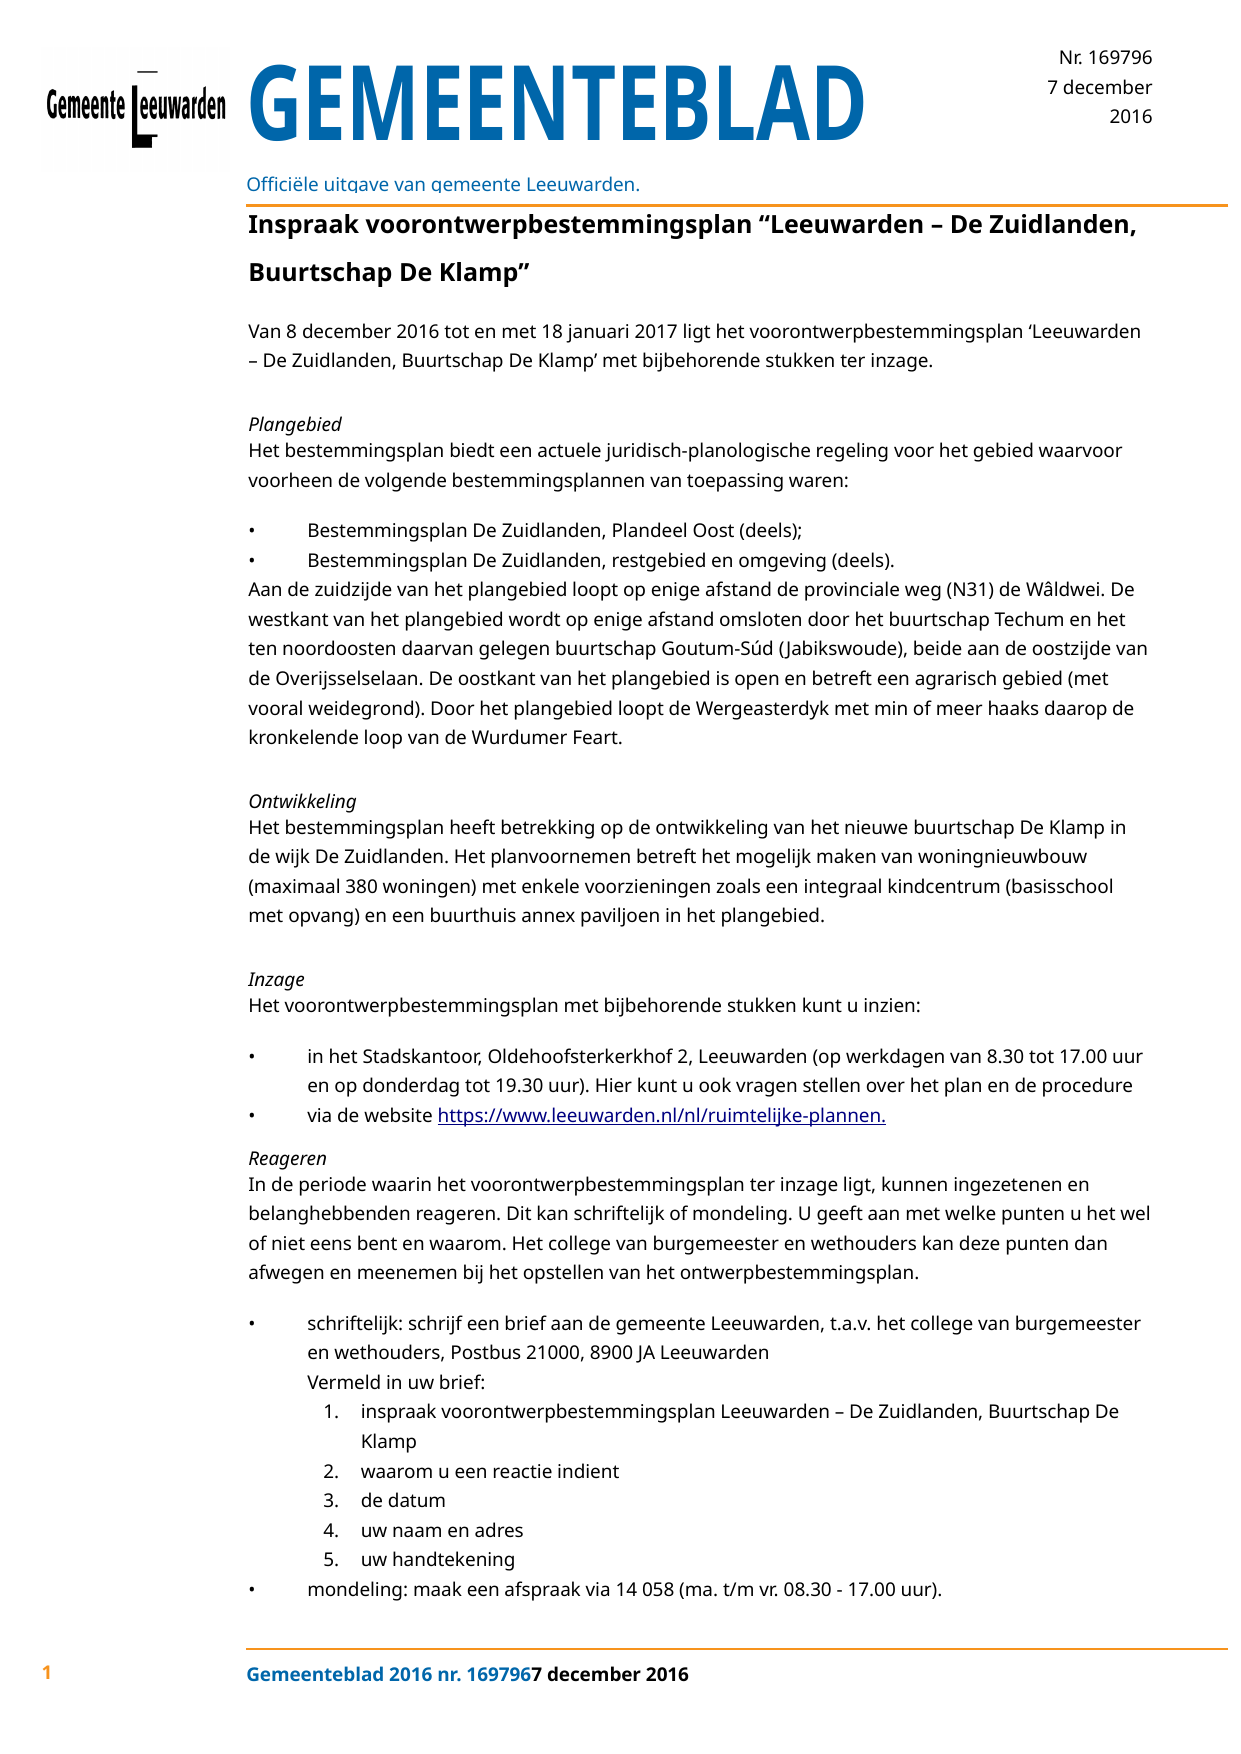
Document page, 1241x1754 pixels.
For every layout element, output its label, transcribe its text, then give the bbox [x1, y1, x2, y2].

list uw handtekening [323, 1547, 1152, 1572]
text Het bestemmingsplan heeft betrekking op de ontwikkeling van het nieuwe buurtschap De Klamp in de wijk De Zuidlanden. Het planvoornemen betreft het mogelijk maken van woningnieuwbouw (maximaal 380 woningen) met enkele voorzieningen zoals een integraal kindcentrum (basisschool met opvang) en een buurthuis annex paviljoen in het plangebied. [248, 814, 1152, 928]
list via de website https://www.leeuwarden.nl/nl/ruimtelijke-plannen. [248, 1102, 1152, 1128]
list waarom u een reactie indient [323, 1458, 1152, 1484]
text Reageren [248, 1145, 1152, 1171]
list in het Stadskantoor, Oldehoofsterkerkhof 2, Leeuwarden (op werkdagen van 8.30 tot 17.00 uur en op donderdag tot 19.30 uur). Hier kunt u ook vragen stellen over het plan en de procedure [248, 1043, 1152, 1098]
text Aan de zuidzijde van het plangebied loopt op enige afstand de provinciale weg (N31) de Wâldwei. De westkant van het plangebied wordt op enige afstand omsloten door het buurtschap Techum en het ten noordoosten daarvan gelegen buurtschap Goutum-Súd (Jabikswoude), beide aan de oostzijde van de Overijsselselaan. De oostkant van het plangebied is open en betreft een agrarisch gebied (met vooral weidegrond). Door het plangebied loopt de Wergeasterdyk met min of meer haaks daarop de kronkelende loop van de Wurdumer Feart. [248, 576, 1152, 750]
list de datum [323, 1487, 1152, 1513]
text In de periode waarin het voorontwerpbestemmingsplan ter inzage ligt, kunnen ingezetenen en belanghebbenden reageren. Dit kan schriftelijk of mondeling. U geeft aan met welke punten u het wel of niet eens bent en waarom. Het college van burgemeester en wethouders kan deze punten dan afwegen en meenemen bij het opstellen van het ontwerpbestemmingsplan. [248, 1171, 1152, 1285]
picture [41, 47, 231, 172]
text Ontwikkeling [248, 788, 1152, 814]
list schriftelijk: schrijf een brief aan de gemeente Leeuwarden, t.a.v. het college van burgemeester en wethouders, Postbus 21000, 8900 JA Leeuwarden [248, 1310, 1152, 1365]
list Bestemmingsplan De Zuidlanden, restgebied en omgeving (deels). [248, 547, 1152, 572]
text Van 8 december 2016 tot en met 18 januari 2017 ligt het voorontwerpbestemmingsplan ‘Leeuwarden – De Zuidlanden, Buurtschap De Klamp’ met bijbehorende stukken ter inzage. [248, 318, 1152, 373]
list uw naam en adres [323, 1517, 1152, 1543]
list Bestemmingsplan De Zuidlanden, Plandeel Oost (deels); [248, 517, 1152, 543]
list inspraak voorontwerpbestemmingsplan Leeuwarden – De Zuidlanden, Buurtschap De Klamp [323, 1399, 1152, 1454]
text Plangebied [248, 411, 1152, 437]
list Vermeld in uw brief: [248, 1369, 1152, 1395]
text Het bestemmingsplan biedt een actuele juridisch-planologische regeling voor het gebied waarvoor voorheen de volgende bestemmingsplannen van toepassing waren: [248, 437, 1152, 492]
text Inzage [248, 967, 1152, 992]
text Het voorontwerpbestemmingsplan met bijbehorende stukken kunt u inzien: [248, 992, 1152, 1018]
text Inspraak voorontwerpbestemmingsplan “Leeuwarden – De Zuidlanden, Buurtschap De Klamp” [248, 207, 1152, 288]
list mondeling: maak een afspraak via 14 058 (ma. t/m vr. 08.30 - 17.00 uur). [248, 1576, 1152, 1602]
